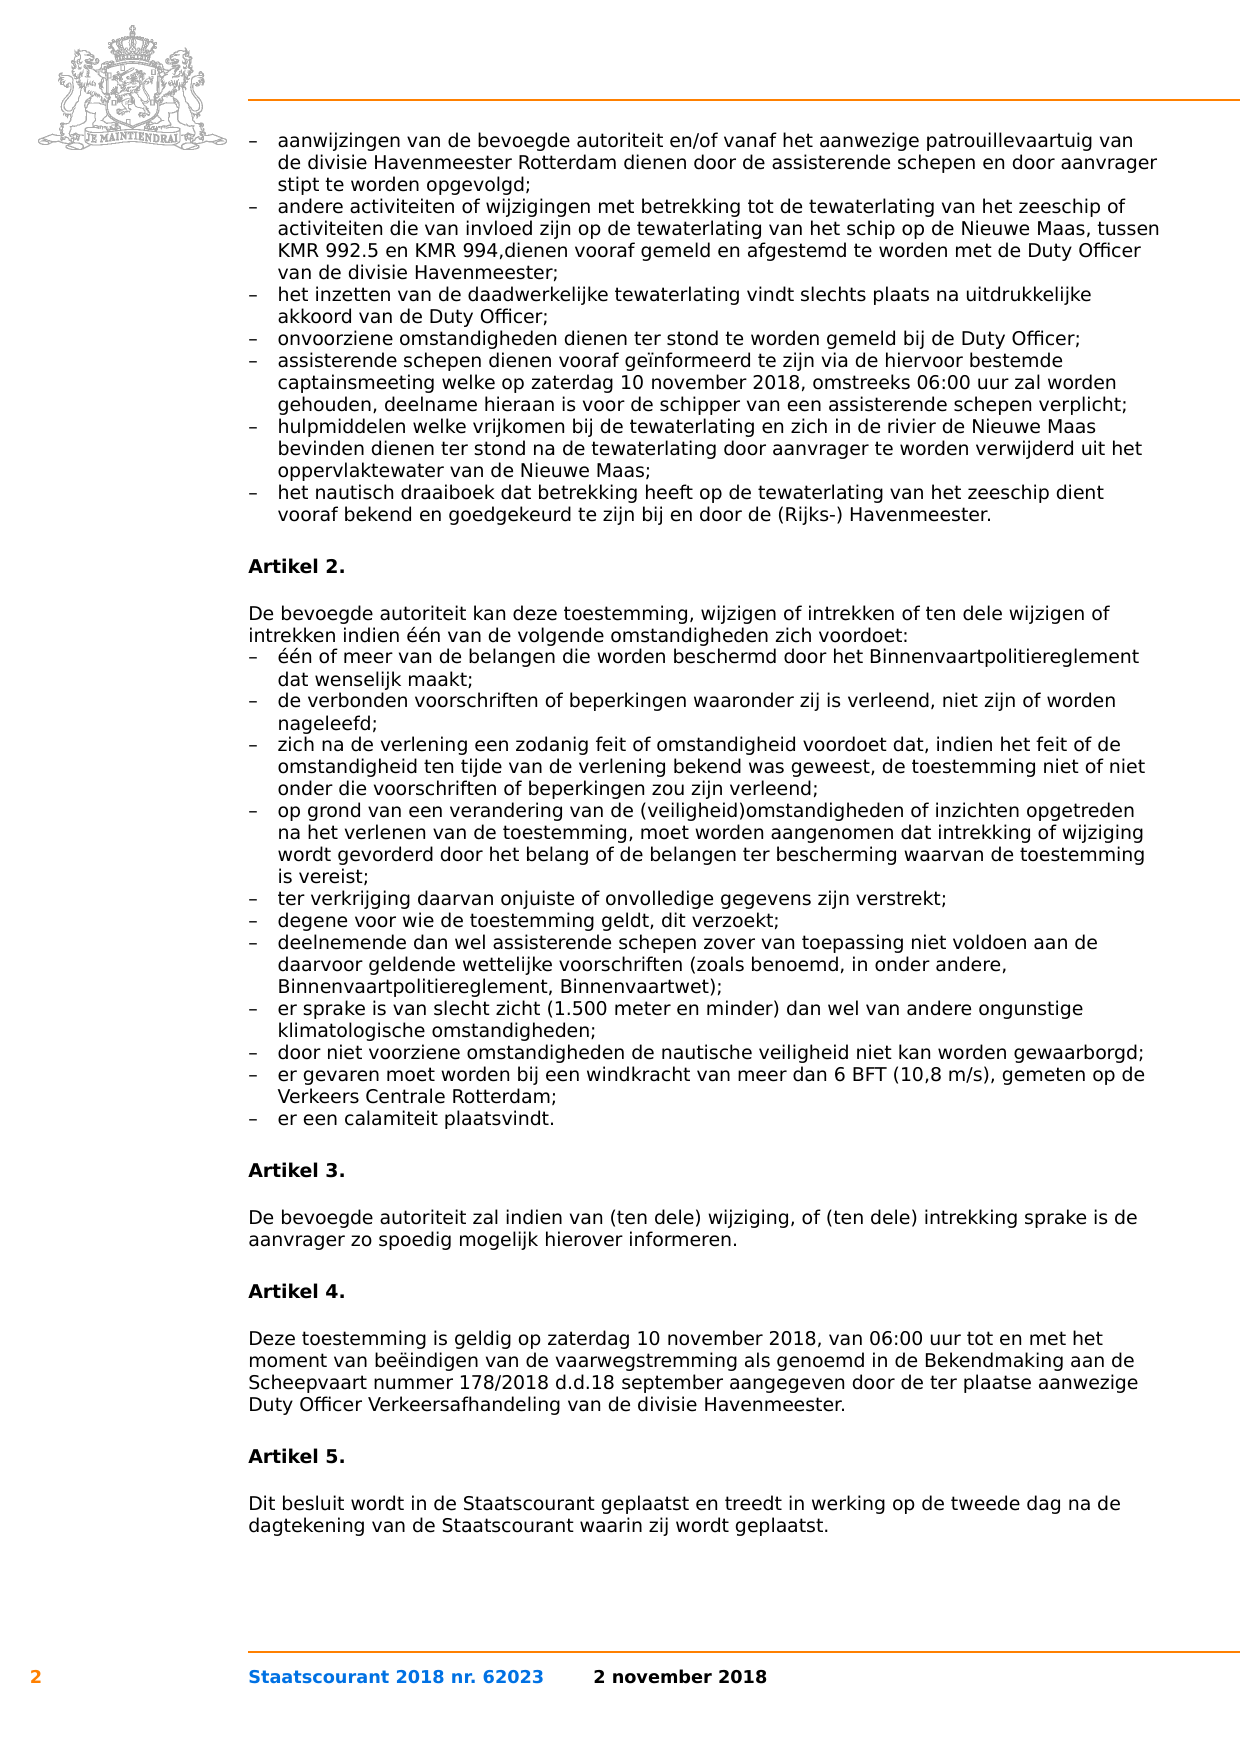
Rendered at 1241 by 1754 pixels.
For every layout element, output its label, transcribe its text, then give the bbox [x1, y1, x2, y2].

subtitle Artikel 5. [248, 1446, 1163, 1468]
text – ter verkrijging daarvan onjuiste of onvolledige gegevens zijn verstrekt; [248, 888, 1163, 910]
text Deze toestemming is geldig op zaterdag 10 november 2018, van 06:00 uur tot en met het moment van beëindigen van de vaarwegstremming als genoemd in de Bekendmaking aan de Scheepvaart nummer 178/2018 d.d.18 september aangegeven door de ter plaatse aanwezige Duty Officer Verkeersafhandeling van de divisie Havenmeester. [248, 1328, 1163, 1416]
text – deelnemende dan wel assisterende schepen zover van toepassing niet voldoen aan de daarvoor geldende wettelijke voorschriften (zoals benoemd, in onder andere, Binnenvaartpolitiereglement, Binnenvaartwet); [248, 932, 1163, 998]
text – zich na de verlening een zodanig feit of omstandigheid voordoet dat, indien het feit of de omstandigheid ten tijde van de verlening bekend was geweest, de toestemming niet of niet onder die voorschriften of beperkingen zou zijn verleend; [248, 734, 1163, 800]
subtitle Artikel 2. [248, 556, 1163, 577]
text – er gevaren moet worden bij een windkracht van meer dan 6 BFT (10,8 m/s), gemeten op de Verkeers Centrale Rotterdam; [248, 1064, 1163, 1108]
text – door niet voorziene omstandigheden de nautische veiligheid niet kan worden gewaarborgd; [248, 1042, 1163, 1064]
picture [38, 25, 227, 150]
text – op grond van een verandering van de (veiligheid)omstandigheden of inzichten opgetreden na het verlenen van de toestemming, moet worden aangenomen dat intrekking of wijziging wordt gevorderd door het belang of de belangen ter bescherming waarvan de toestemming is vereist; [248, 800, 1163, 888]
text – andere activiteiten of wijzigingen met betrekking tot de tewaterlating van het zeeschip of activiteiten die van invloed zijn op de tewaterlating van het schip op de Nieuwe Maas, tussen KMR 992.5 en KMR 994,dienen vooraf gemeld en afgestemd te worden met de Duty Officer van de divisie Havenmeester; [248, 196, 1163, 284]
text Dit besluit wordt in de Staatscourant geplaatst en treedt in werking op de tweede dag na de dagtekening van de Staatscourant waarin zij wordt geplaatst. [248, 1493, 1163, 1537]
text – aanwijzingen van de bevoegde autoriteit en/of vanaf het aanwezige patrouillevaartuig van de divisie Havenmeester Rotterdam dienen door de assisterende schepen en door aanvrager stipt te worden opgevolgd; [248, 130, 1163, 196]
subtitle Artikel 4. [248, 1281, 1163, 1303]
text De bevoegde autoriteit kan deze toestemming, wijzigen of intrekken of ten dele wijzigen of intrekken indien één van de volgende omstandigheden zich voordoet: [248, 602, 1163, 646]
text De bevoegde autoriteit zal indien van (ten dele) wijziging, of (ten dele) intrekking sprake is de aanvrager zo spoedig mogelijk hierover informeren. [248, 1207, 1163, 1251]
text – degene voor wie de toestemming geldt, dit verzoekt; [248, 910, 1163, 932]
text – de verbonden voorschriften of beperkingen waaronder zij is verleend, niet zijn of worden nageleefd; [248, 690, 1163, 734]
text – assisterende schepen dienen vooraf geïnformeerd te zijn via de hiervoor bestemde captainsmeeting welke op zaterdag 10 november 2018, omstreeks 06:00 uur zal worden gehouden, deelname hieraan is voor de schipper van een assisterende schepen verplicht; [248, 350, 1163, 416]
text – één of meer van de belangen die worden beschermd door het Binnenvaartpolitiereglement dat wenselijk maakt; [248, 646, 1163, 690]
subtitle Artikel 3. [248, 1160, 1163, 1182]
text – er sprake is van slecht zicht (1.500 meter en minder) dan wel van andere ongunstige klimatologische omstandigheden; [248, 998, 1163, 1042]
text – onvoorziene omstandigheden dienen ter stond te worden gemeld bij de Duty Officer; [248, 328, 1163, 350]
text – het inzetten van de daadwerkelijke tewaterlating vindt slechts plaats na uitdrukkelijke akkoord van de Duty Officer; [248, 284, 1163, 328]
text – hulpmiddelen welke vrijkomen bij de tewaterlating en zich in de rivier de Nieuwe Maas bevinden dienen ter stond na de tewaterlating door aanvrager te worden verwijderd uit het oppervlaktewater van de Nieuwe Maas; [248, 416, 1163, 482]
text – er een calamiteit plaatsvindt. [248, 1108, 1163, 1130]
text – het nautisch draaiboek dat betrekking heeft op de tewaterlating van het zeeschip dient vooraf bekend en goedgekeurd te zijn bij en door de (Rijks-) Havenmeester. [248, 482, 1163, 526]
